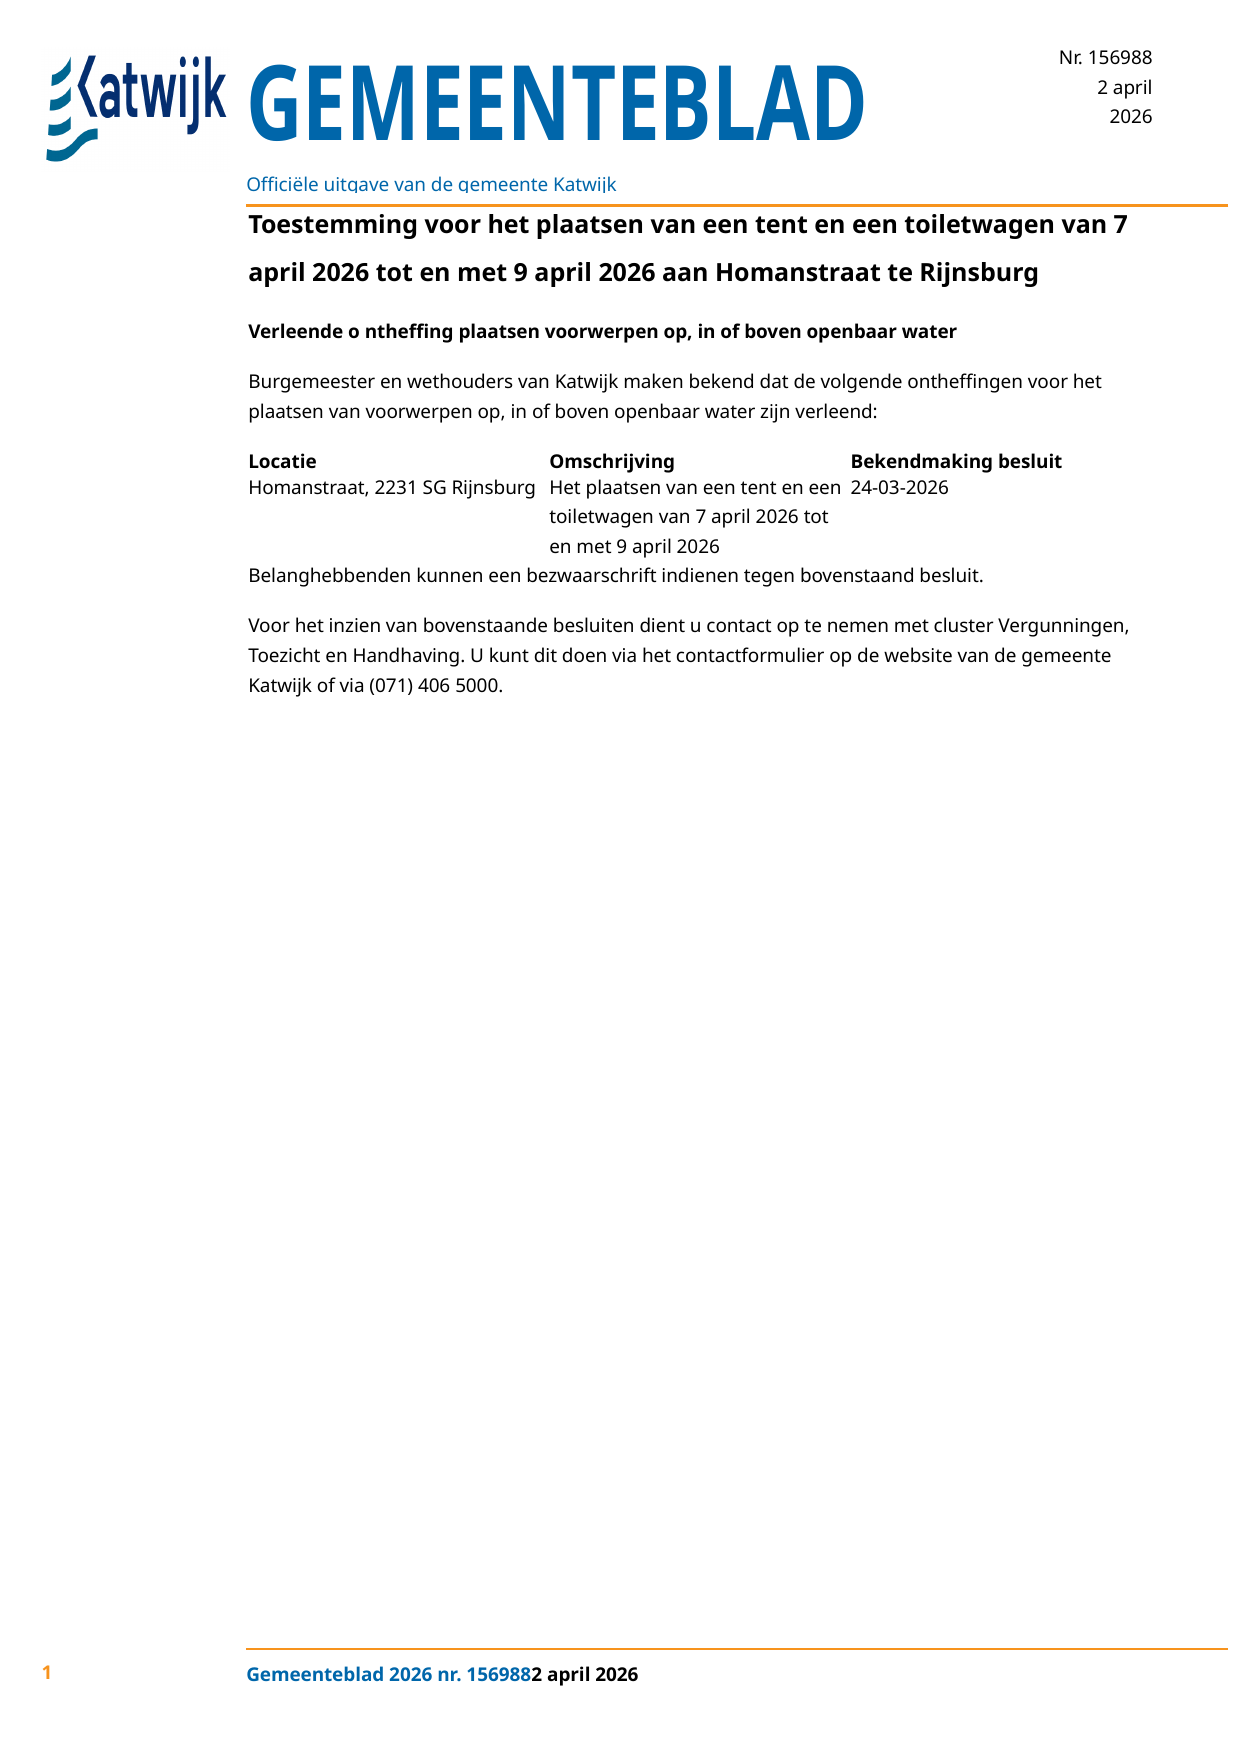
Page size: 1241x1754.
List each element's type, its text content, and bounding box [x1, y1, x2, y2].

table_cell Het plaatsen van een tent en een toiletwagen van 7 april 2026 tot en met 9 april 2026 [549, 474, 850, 559]
text Burgemeester en wethouders van Katwijk maken bekend dat de volgende ontheffingen voor het plaatsen van voorwerpen op, in of boven openbaar water zijn verleend: [248, 368, 1152, 424]
table_cell 24-03-2026 [850, 474, 1152, 559]
text Toestemming voor het plaatsen van een tent en een toiletwagen van 7 april 2026 tot en met 9 april 2026 aan Homanstraat te Rijnsburg [248, 207, 1152, 288]
table_header Omschrijving [549, 449, 850, 474]
table_header Locatie [248, 449, 549, 474]
table_header Bekendmaking besluit [850, 449, 1152, 474]
text Verleende o ntheffing plaatsen voorwerpen op, in of boven openbaar water [248, 318, 1152, 344]
text Voor het inzien van bovenstaande besluiten dient u contact op te nemen met cluster Vergunningen, Toezicht en Handhaving. U kunt dit doen via het contactformulier op de website van de gemeente Katwijk of via (071) 406 5000. [248, 613, 1152, 698]
table_cell Homanstraat, 2231 SG Rijnsburg [248, 474, 549, 559]
text Belanghebbenden kunnen een bezwaarschrift indienen tegen bovenstaand besluit. [248, 562, 1152, 588]
picture [41, 47, 231, 172]
